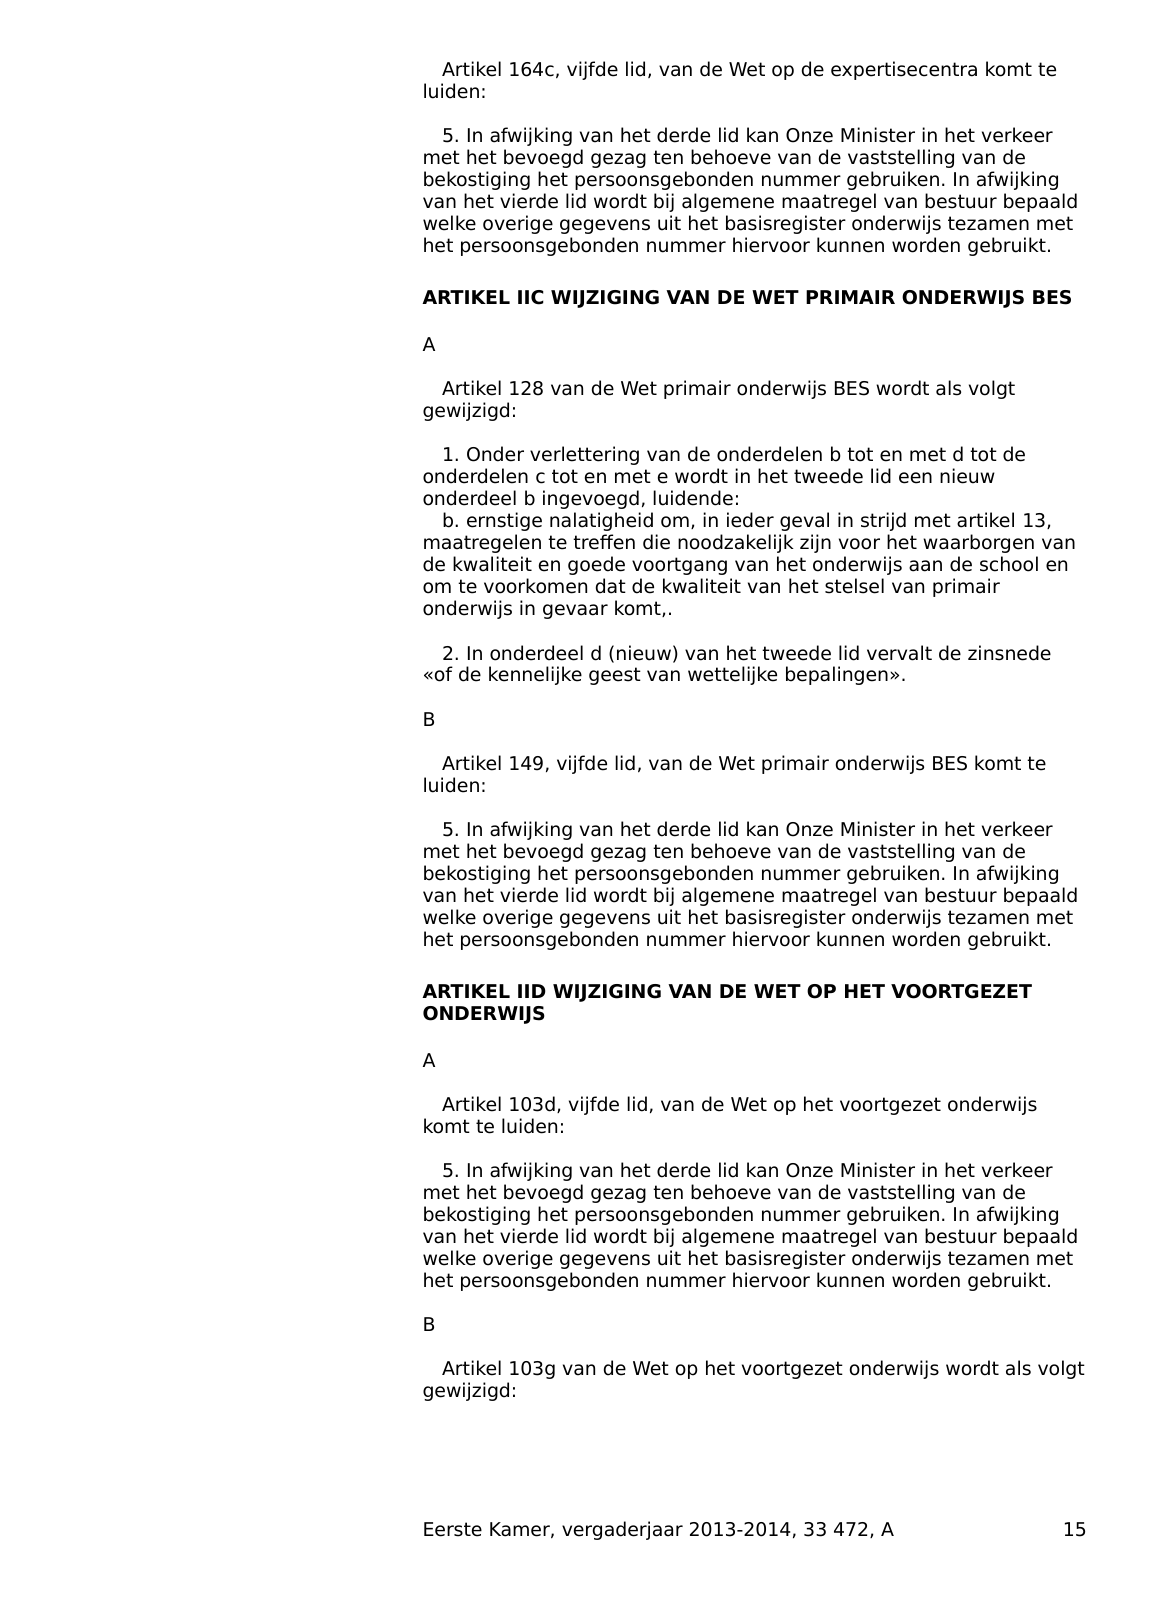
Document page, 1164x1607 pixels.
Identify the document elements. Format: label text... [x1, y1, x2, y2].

text B [422, 1314, 1087, 1336]
text Artikel 164c, vijfde lid, van de Wet op de expertisecentra komt te luiden: [422, 59, 1087, 103]
text A [422, 334, 1087, 356]
text 5. In afwijking van het derde lid kan Onze Minister in het verkeer met het bevoegd gezag ten behoeve van de vaststelling van de bekostiging het persoonsgebonden nummer gebruiken. In afwijking van het vierde lid wordt bij algemene maatregel van bestuur bepaald welke overige gegevens uit het basisregister onderwijs tezamen met het persoonsgebonden nummer hiervoor kunnen worden gebruikt. [422, 1160, 1087, 1292]
text b. ernstige nalatigheid om, in ieder geval in strijd met artikel 13, maatregelen te treffen die noodzakelijk zijn voor het waarborgen van de kwaliteit en goede voortgang van het onderwijs aan de school en om te voorkomen dat de kwaliteit van het stelsel van primair onderwijs in gevaar komt,. [422, 510, 1087, 620]
text 1. Onder verlettering van de onderdelen b tot en met d tot de onderdelen c tot en met e wordt in het tweede lid een nieuw onderdeel b ingevoegd, luidende: [422, 444, 1087, 510]
subtitle ARTIKEL IID WIJZIGING VAN DE WET OP HET VOORTGEZET ONDERWIJS [422, 981, 1087, 1025]
text 5. In afwijking van het derde lid kan Onze Minister in het verkeer met het bevoegd gezag ten behoeve van de vaststelling van de bekostiging het persoonsgebonden nummer gebruiken. In afwijking van het vierde lid wordt bij algemene maatregel van bestuur bepaald welke overige gegevens uit het basisregister onderwijs tezamen met het persoonsgebonden nummer hiervoor kunnen worden gebruikt. [422, 819, 1087, 951]
text Artikel 103g van de Wet op het voortgezet onderwijs wordt als volgt gewijzigd: [422, 1358, 1087, 1402]
text A [422, 1050, 1087, 1072]
text Artikel 128 van de Wet primair onderwijs BES wordt als volgt gewijzigd: [422, 378, 1087, 422]
subtitle ARTIKEL IIC WIJZIGING VAN DE WET PRIMAIR ONDERWIJS BES [422, 287, 1087, 309]
text B [422, 708, 1087, 731]
text 5. In afwijking van het derde lid kan Onze Minister in het verkeer met het bevoegd gezag ten behoeve van de vaststelling van de bekostiging het persoonsgebonden nummer gebruiken. In afwijking van het vierde lid wordt bij algemene maatregel van bestuur bepaald welke overige gegevens uit het basisregister onderwijs tezamen met het persoonsgebonden nummer hiervoor kunnen worden gebruikt. [422, 125, 1087, 257]
text 2. In onderdeel d (nieuw) van het tweede lid vervalt de zinsnede «of de kennelijke geest van wettelijke bepalingen». [422, 642, 1087, 686]
text Artikel 149, vijfde lid, van de Wet primair onderwijs BES komt te luiden: [422, 753, 1087, 797]
text Artikel 103d, vijfde lid, van de Wet op het voortgezet onderwijs komt te luiden: [422, 1094, 1087, 1138]
